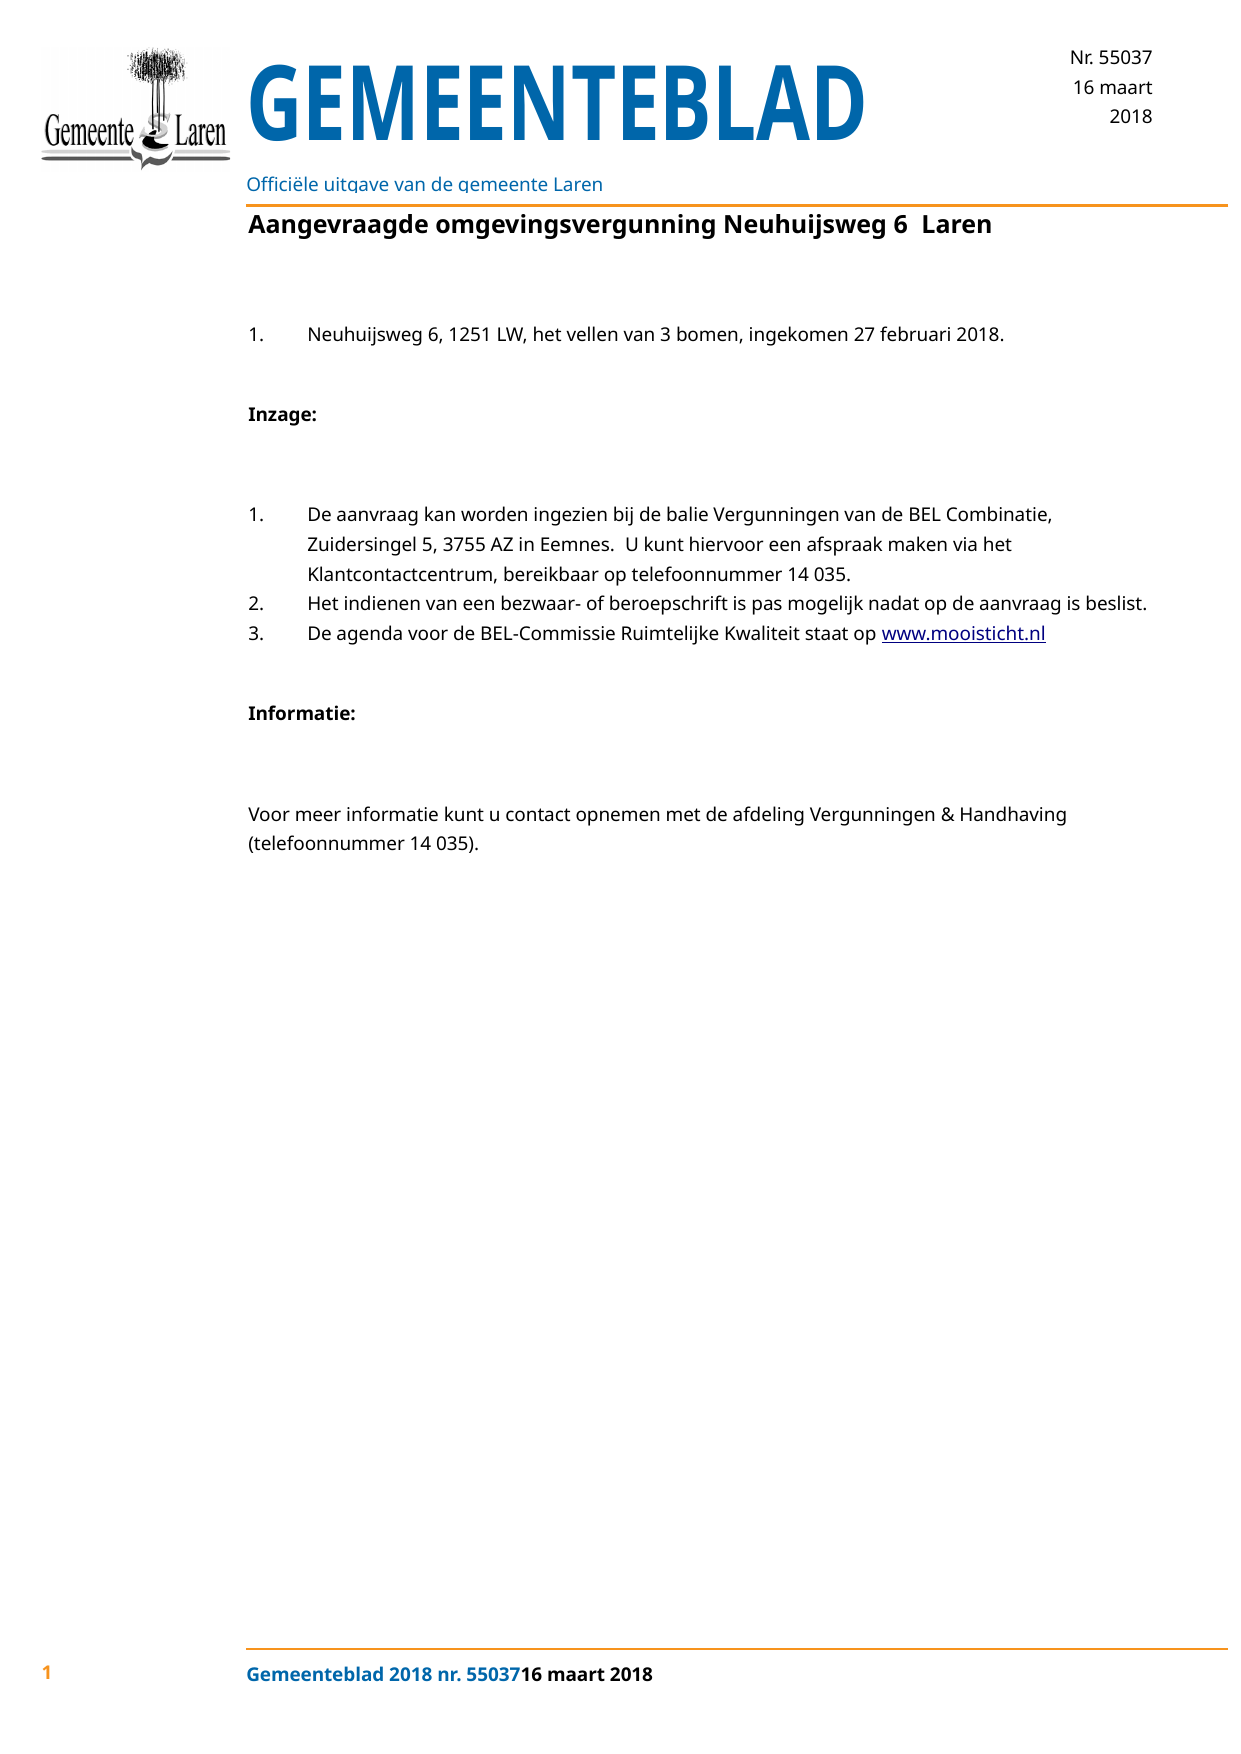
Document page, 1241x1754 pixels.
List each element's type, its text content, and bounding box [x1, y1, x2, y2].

list De agenda voor de BEL-Commissie Ruimtelijke Kwaliteit staat op www.mooisticht.nl [248, 620, 1152, 646]
text Informatie: [248, 700, 1152, 726]
list Het indienen van een bezwaar- of beroepschrift is pas mogelijk nadat op de aanvraag is beslist. [248, 590, 1152, 616]
text Inzage: [248, 401, 1152, 426]
list De aanvraag kan worden ingezien bij de balie Vergunningen van de BEL Combinatie, Zuidersingel 5, 3755 AZ in Eemnes. U kunt hiervoor een afspraak maken via het Klantcontactcentrum, bereikbaar op telefoonnummer 14 035. [248, 502, 1152, 586]
text Voor meer informatie kunt u contact opnemen met de afdeling Vergunningen & Handhaving (telefoonnummer 14 035). [248, 801, 1152, 856]
text Aangevraagde omgevingsvergunning Neuhuijsweg 6 Laren [248, 207, 1152, 241]
list Neuhuijsweg 6, 1251 LW, het vellen van 3 bomen, ingekomen 27 februari 2018. [248, 321, 1152, 346]
picture [41, 47, 231, 172]
